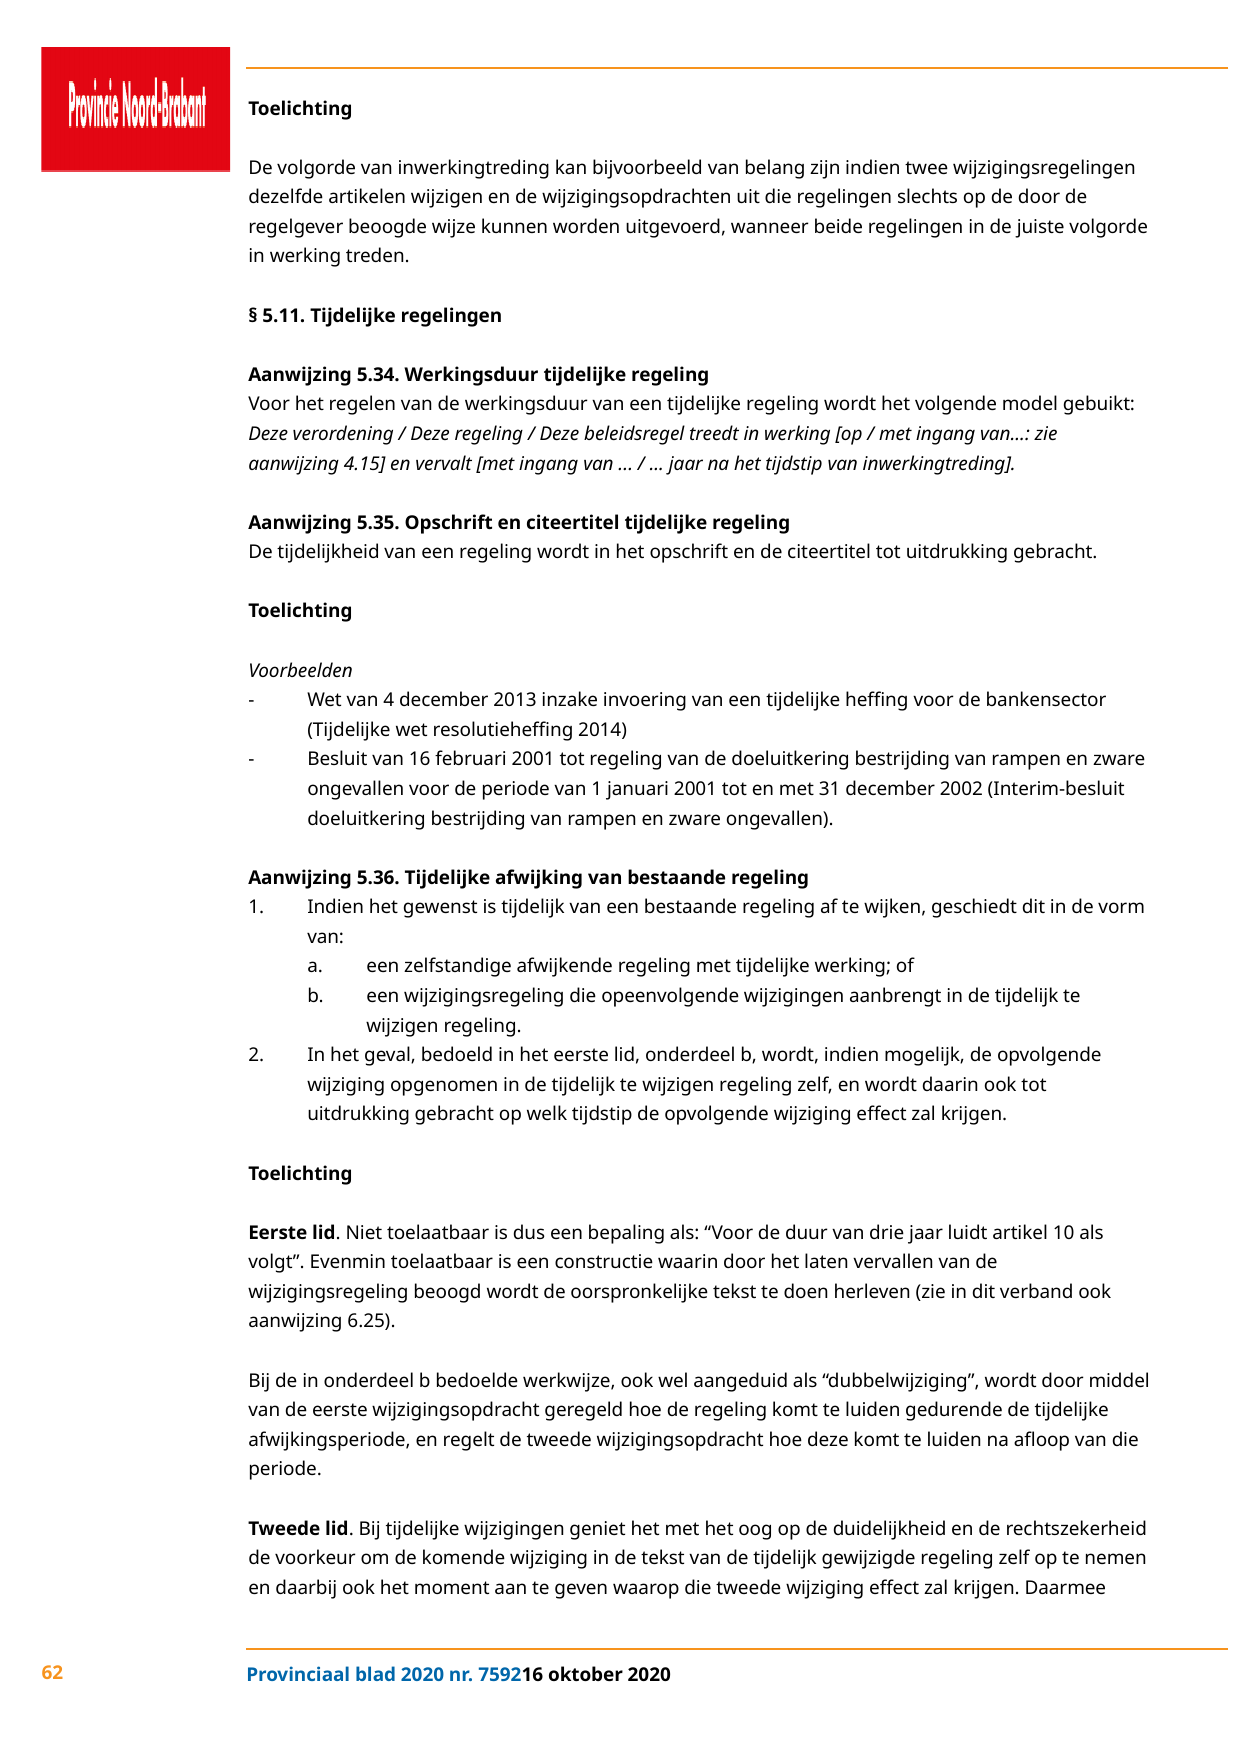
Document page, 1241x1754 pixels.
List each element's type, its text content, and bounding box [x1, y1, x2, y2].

text Toelichting [248, 1160, 1152, 1186]
list een wijzigingsregeling die opeenvolgende wijzigingen aanbrengt in de tijdelijk te wijzigen regeling. [307, 982, 1152, 1038]
text Voorbeelden [248, 657, 1152, 683]
list In het geval, bedoeld in het eerste lid, onderdeel b, wordt, indien mogelijk, de opvolgende wijziging opgenomen in de tijdelijk te wijzigen regeling zelf, en wordt daarin ook tot uitdrukking gebracht op welk tijdstip de opvolgende wijziging effect zal krijgen. [248, 1041, 1152, 1126]
text Deze verordening / Deze regeling / Deze beleidsregel treedt in werking [op / met ingang van...: zie aanwijzing 4.15] en vervalt [met ingang van ... / ... jaar na het tijdstip van inwerkingtreding]. [248, 420, 1152, 476]
text Bij de in onderdeel b bedoelde werkwijze, ook wel aangeduid als “dubbelwijziging”, wordt door middel van de eerste wijzigingsopdracht geregeld hoe de regeling komt te luiden gedurende de tijdelijke afwijkingsperiode, en regelt de tweede wijzigingsopdracht hoe deze komt te luiden na afloop van die periode. [248, 1367, 1152, 1481]
text Aanwijzing 5.35. Opschrift en citeertitel tijdelijke regeling [248, 509, 1152, 535]
text De volgorde van inwerkingtreding kan bijvoorbeeld van belang zijn indien twee wijzigingsregelingen dezelfde artikelen wijzigen en de wijzigingsopdrachten uit die regelingen slechts op de door de regelgever beoogde wijze kunnen worden uitgevoerd, wanneer beide regelingen in de juiste volgorde in werking treden. [248, 154, 1152, 268]
list Indien het gewenst is tijdelijk van een bestaande regeling af te wijken, geschiedt dit in de vorm van: [248, 893, 1152, 949]
text De tijdelijkheid van een regeling wordt in het opschrift en de citeertitel tot uitdrukking gebracht. [248, 538, 1152, 564]
text Toelichting [248, 95, 1152, 121]
list Besluit van 16 februari 2001 tot regeling van de doeluitkering bestrijding van rampen en zware ongevallen voor de periode van 1 januari 2001 tot en met 31 december 2002 (Interim-besluit doeluitkering bestrijding van rampen en zware ongevallen). [248, 746, 1152, 831]
text § 5.11. Tijdelijke regelingen [248, 302, 1152, 328]
text Toelichting [248, 598, 1152, 623]
text Aanwijzing 5.36. Tijdelijke afwijking van bestaande regeling [248, 864, 1152, 890]
text Voor het regelen van de werkingsduur van een tijdelijke regeling wordt het volgende model gebuikt: [248, 391, 1152, 416]
text Eerste lid. Niet toelaatbaar is dus een bepaling als: “Voor de duur van drie jaar luidt artikel 10 als volgt”. Evenmin toelaatbaar is een constructie waarin door het laten vervallen van de wijzigingsregeling beoogd wordt de oorspronkelijke tekst te doen herleven (zie in dit verband ook aanwijzing 6.25). [248, 1219, 1152, 1333]
text Aanwijzing 5.34. Werkingsduur tijdelijke regeling [248, 361, 1152, 387]
picture [41, 47, 231, 172]
list Wet van 4 december 2013 inzake invoering van een tijdelijke heffing voor de bankensector (Tijdelijke wet resolutieheffing 2014) [248, 686, 1152, 742]
text Tweede lid. Bij tijdelijke wijzigingen geniet het met het oog op de duidelijkheid en de rechtszekerheid de voorkeur om de komende wijziging in de tekst van de tijdelijk gewijzigde regeling zelf op te nemen en daarbij ook het moment aan te geven waarop die tweede wijziging effect zal krijgen. Daarmee [248, 1515, 1152, 1600]
list een zelfstandige afwijkende regeling met tijdelijke werking; of [307, 953, 1152, 978]
